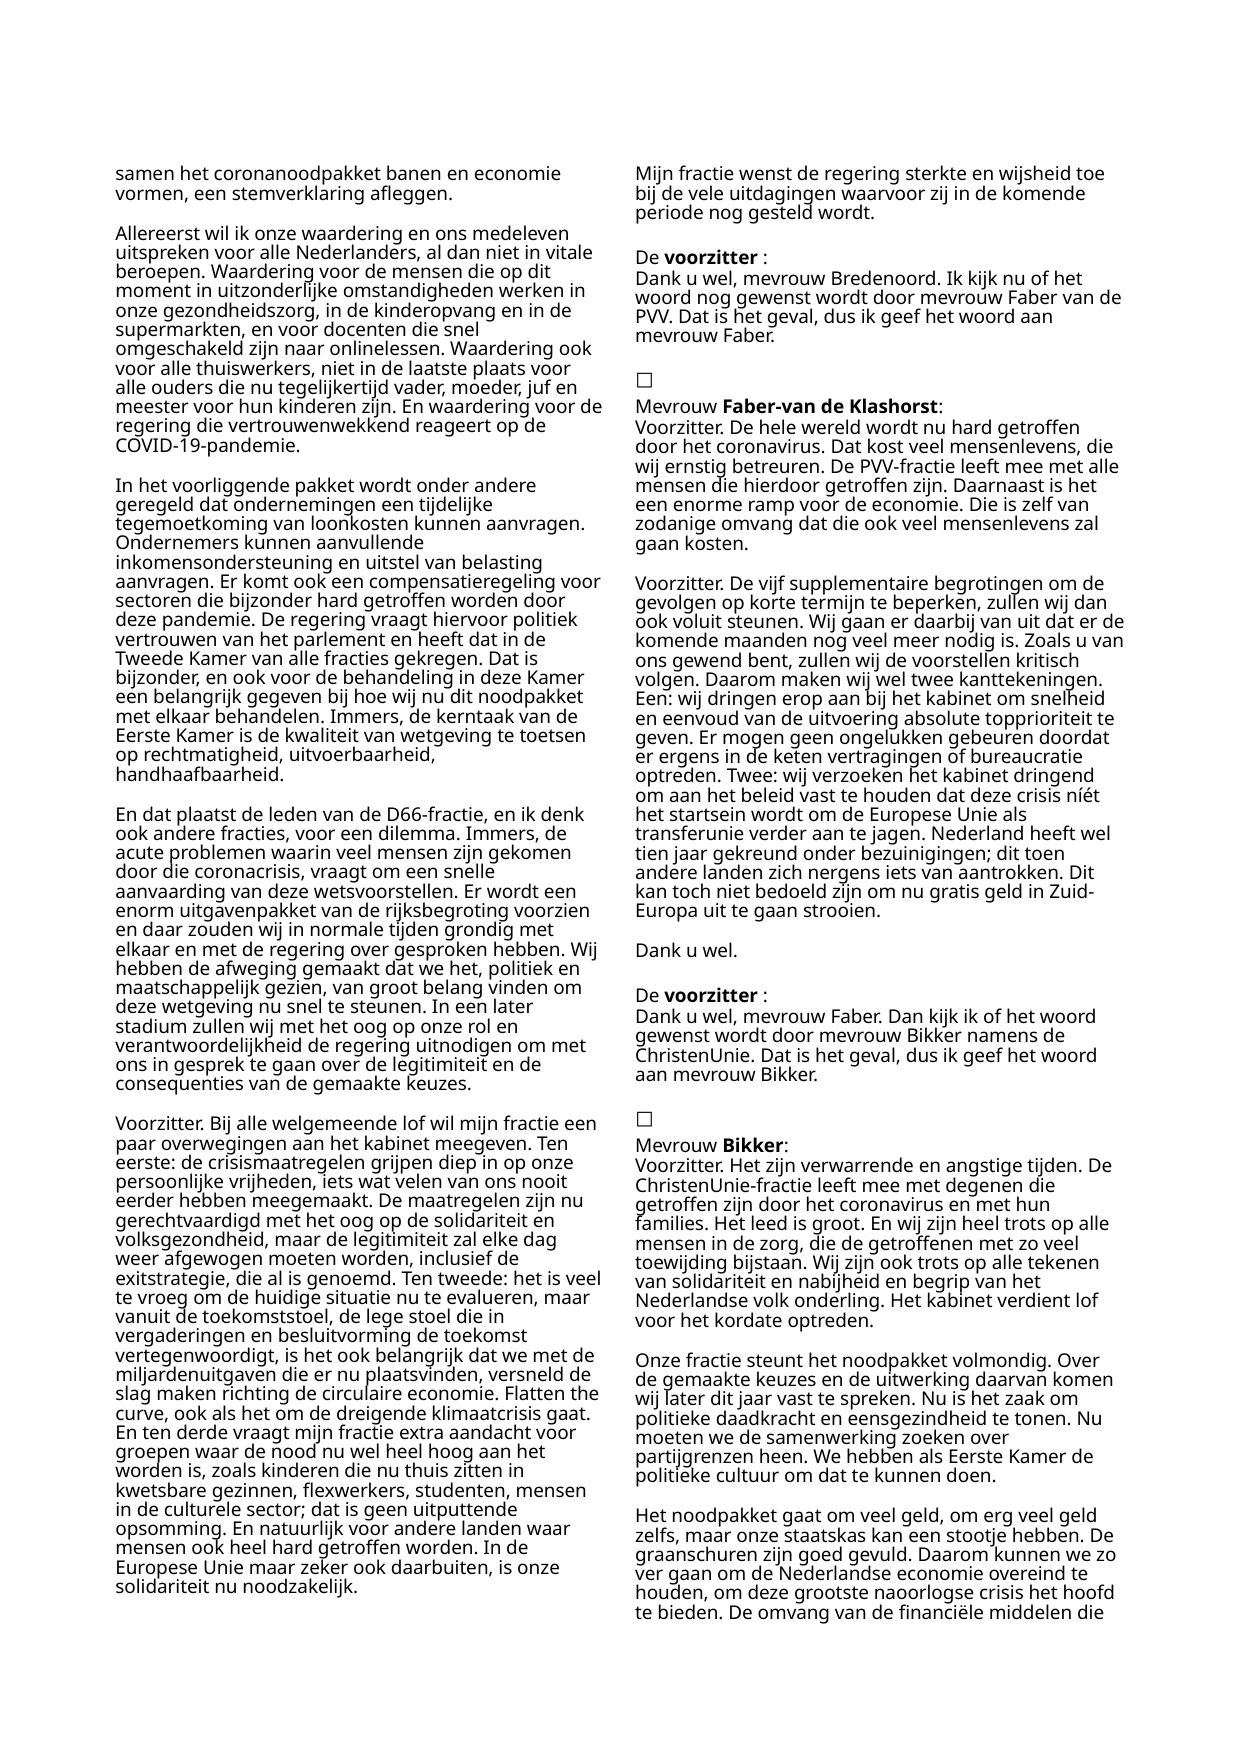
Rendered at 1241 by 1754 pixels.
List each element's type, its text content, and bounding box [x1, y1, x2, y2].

text Dank u wel, mevrouw Bredenoord. Ik kijk nu of het woord nog gewenst wordt door mevrouw Faber van de PVV. Dat is het geval, dus ik geef het woord aan mevrouw Faber. [635, 270, 1125, 347]
text De voorzitter : [635, 982, 1125, 1008]
text In het voorliggende pakket wordt onder andere geregeld dat ondernemingen een tijdelijke tegemoetkoming van loonkosten kunnen aanvragen. Ondernemers kunnen aanvullende inkomensondersteuning en uitstel van belasting aanvragen. Er komt ook een compensatieregeling voor sectoren die bijzonder hard getroffen worden door deze pandemie. De regering vraagt hiervoor politiek vertrouwen van het parlement en heeft dat in de Tweede Kamer van alle fracties gekregen. Dat is bijzonder, en ook voor de behandeling in deze Kamer een belangrijk gegeven bij hoe wij nu dit noodpakket met elkaar behandelen. Immers, de kerntaak van de Eerste Kamer is de kwaliteit van wetgeving te toetsen op rechtmatigheid, uitvoerbaarheid, handhaafbaarheid. [115, 477, 605, 785]
text ⬜ [635, 368, 1125, 393]
text Onze fractie steunt het noodpakket volmondig. Over de gemaakte keuzes en de uitwerking daarvan komen wij later dit jaar vast te spreken. Nu is het zaak om politieke daadkracht en eensgezindheid te tonen. Nu moeten we de samenwerking zoeken over partijgrenzen heen. We hebben als Eerste Kamer de politieke cultuur om dat te kunnen doen. [635, 1352, 1125, 1487]
text De voorzitter : [635, 244, 1125, 270]
text Voorzitter. De vijf supplementaire begrotingen om de gevolgen op korte termijn te beperken, zullen wij dan ook voluit steunen. Wij gaan er daarbij van uit dat er de komende maanden nog veel meer nodig is. Zoals u van ons gewend bent, zullen wij de voorstellen kritisch volgen. Daarom maken wij wel twee kanttekeningen. Een: wij dringen erop aan bij het kabinet om snelheid en eenvoud van de uitvoering absolute topprioriteit te geven. Er mogen geen ongelukken gebeuren doordat er ergens in de keten vertragingen of bureaucratie optreden. Twee: wij verzoeken het kabinet dringend om aan het beleid vast te houden dat deze crisis níét het startsein wordt om de Europese Unie als transferunie verder aan te jagen. Nederland heeft wel tien jaar gekreund onder bezuinigingen; dit toen andere landen zich nergens iets van aantrokken. Dit kan toch niet bedoeld zijn om nu gratis geld in Zuid-Europa uit te gaan strooien. [635, 575, 1125, 922]
text ⬜ [635, 1106, 1125, 1132]
text samen het coronanoodpakket banen en economie vormen, een stemverklaring afleggen. [115, 165, 605, 204]
text Voorzitter. Het zijn verwarrende en angstige tijden. De ChristenUnie-fractie leeft mee met degenen die getroffen zijn door het coronavirus en met hun families. Het leed is groot. En wij zijn heel trots op alle mensen in de zorg, die de getroffenen met zo veel toewijding bijstaan. Wij zijn ook trots op alle tekenen van solidariteit en nabijheid en begrip van het Nederlandse volk onderling. Het kabinet verdient lof voor het kordate optreden. [635, 1157, 1125, 1331]
text Mevrouw Faber-van de Klashorst: [635, 393, 1125, 419]
text En dat plaatst de leden van de D66-fractie, en ik denk ook andere fracties, voor een dilemma. Immers, de acute problemen waarin veel mensen zijn gekomen door die coronacrisis, vraagt om een snelle aanvaarding van deze wetsvoorstellen. Er wordt een enorm uitgavenpakket van de rijksbegroting voorzien en daar zouden wij in normale tijden grondig met elkaar en met de regering over gesproken hebben. Wij hebben de afweging gemaakt dat we het, politiek en maatschappelijk gezien, van groot belang vinden om deze wetgeving nu snel te steunen. In een later stadium zullen wij met het oog op onze rol en verantwoordelijkheid de regering uitnodigen om met ons in gesprek te gaan over de legitimiteit en de consequenties van de gemaakte keuzes. [115, 806, 605, 1095]
text Het noodpakket gaat om veel geld, om erg veel geld zelfs, maar onze staatskas kan een stootje hebben. De graanschuren zijn goed gevuld. Daarom kunnen we zo ver gaan om de Nederlandse economie overeind te houden, om deze grootste naoorlogse crisis het hoofd te bieden. De omvang van de financiële middelen die [635, 1507, 1125, 1623]
text Dank u wel, mevrouw Faber. Dan kijk ik of het woord gewenst wordt door mevrouw Bikker namens de ChristenUnie. Dat is het geval, dus ik geef het woord aan mevrouw Bikker. [635, 1008, 1125, 1085]
text Voorzitter. Bij alle welgemeende lof wil mijn fractie een paar overwegingen aan het kabinet meegeven. Ten eerste: de crisismaatregelen grijpen diep in op onze persoonlijke vrijheden, iets wat velen van ons nooit eerder hebben meegemaakt. De maatregelen zijn nu gerechtvaardigd met het oog op de solidariteit en volksgezondheid, maar de legitimiteit zal elke dag weer afgewogen moeten worden, inclusief de exitstrategie, die al is genoemd. Ten tweede: het is veel te vroeg om de huidige situatie nu te evalueren, maar vanuit de toekomststoel, de lege stoel die in vergaderingen en besluitvorming de toekomst vertegenwoordigt, is het ook belangrijk dat we met de miljardenuitgaven die er nu plaatsvinden, versneld de slag maken richting de circulaire economie. Flatten the curve, ook als het om de dreigende klimaatcrisis gaat. En ten derde vraagt mijn fractie extra aandacht voor groepen waar de nood nu wel heel hoog aan het worden is, zoals kinderen die nu thuis zitten in kwetsbare gezinnen, flexwerkers, studenten, mensen in de culturele sector; dat is geen uitputtende opsomming. En natuurlijk voor andere landen waar mensen ook heel hard getroffen worden. In de Europese Unie maar zeker ook daarbuiten, is onze solidariteit nu noodzakelijk. [115, 1115, 605, 1597]
text Dank u wel. [635, 942, 1125, 962]
text Voorzitter. De hele wereld wordt nu hard getroffen door het coronavirus. Dat kost veel mensenlevens, die wij ernstig betreuren. De PVV-fractie leeft mee met alle mensen die hierdoor getroffen zijn. Daarnaast is het een enorme ramp voor de economie. Die is zelf van zodanige omvang dat die ook veel mensenlevens zal gaan kosten. [635, 419, 1125, 554]
text Mijn fractie wenst de regering sterkte en wijsheid toe bij de vele uitdagingen waarvoor zij in de komende periode nog gesteld wordt. [635, 165, 1125, 223]
text Allereerst wil ik onze waardering en ons medeleven uitspreken voor alle Nederlanders, al dan niet in vitale beroepen. Waardering voor de mensen die op dit moment in uitzonderlijke omstandigheden werken in onze gezondheidszorg, in de kinderopvang en in de supermarkten, en voor docenten die snel omgeschakeld zijn naar onlinelessen. Waardering ook voor alle thuiswerkers, niet in de laatste plaats voor alle ouders die nu tegelijkertijd vader, moeder, juf en meester voor hun kinderen zijn. En waardering voor de regering die vertrouwenwekkend reageert op de COVID-19-pandemie. [115, 224, 605, 456]
text Mevrouw Bikker: [635, 1132, 1125, 1157]
